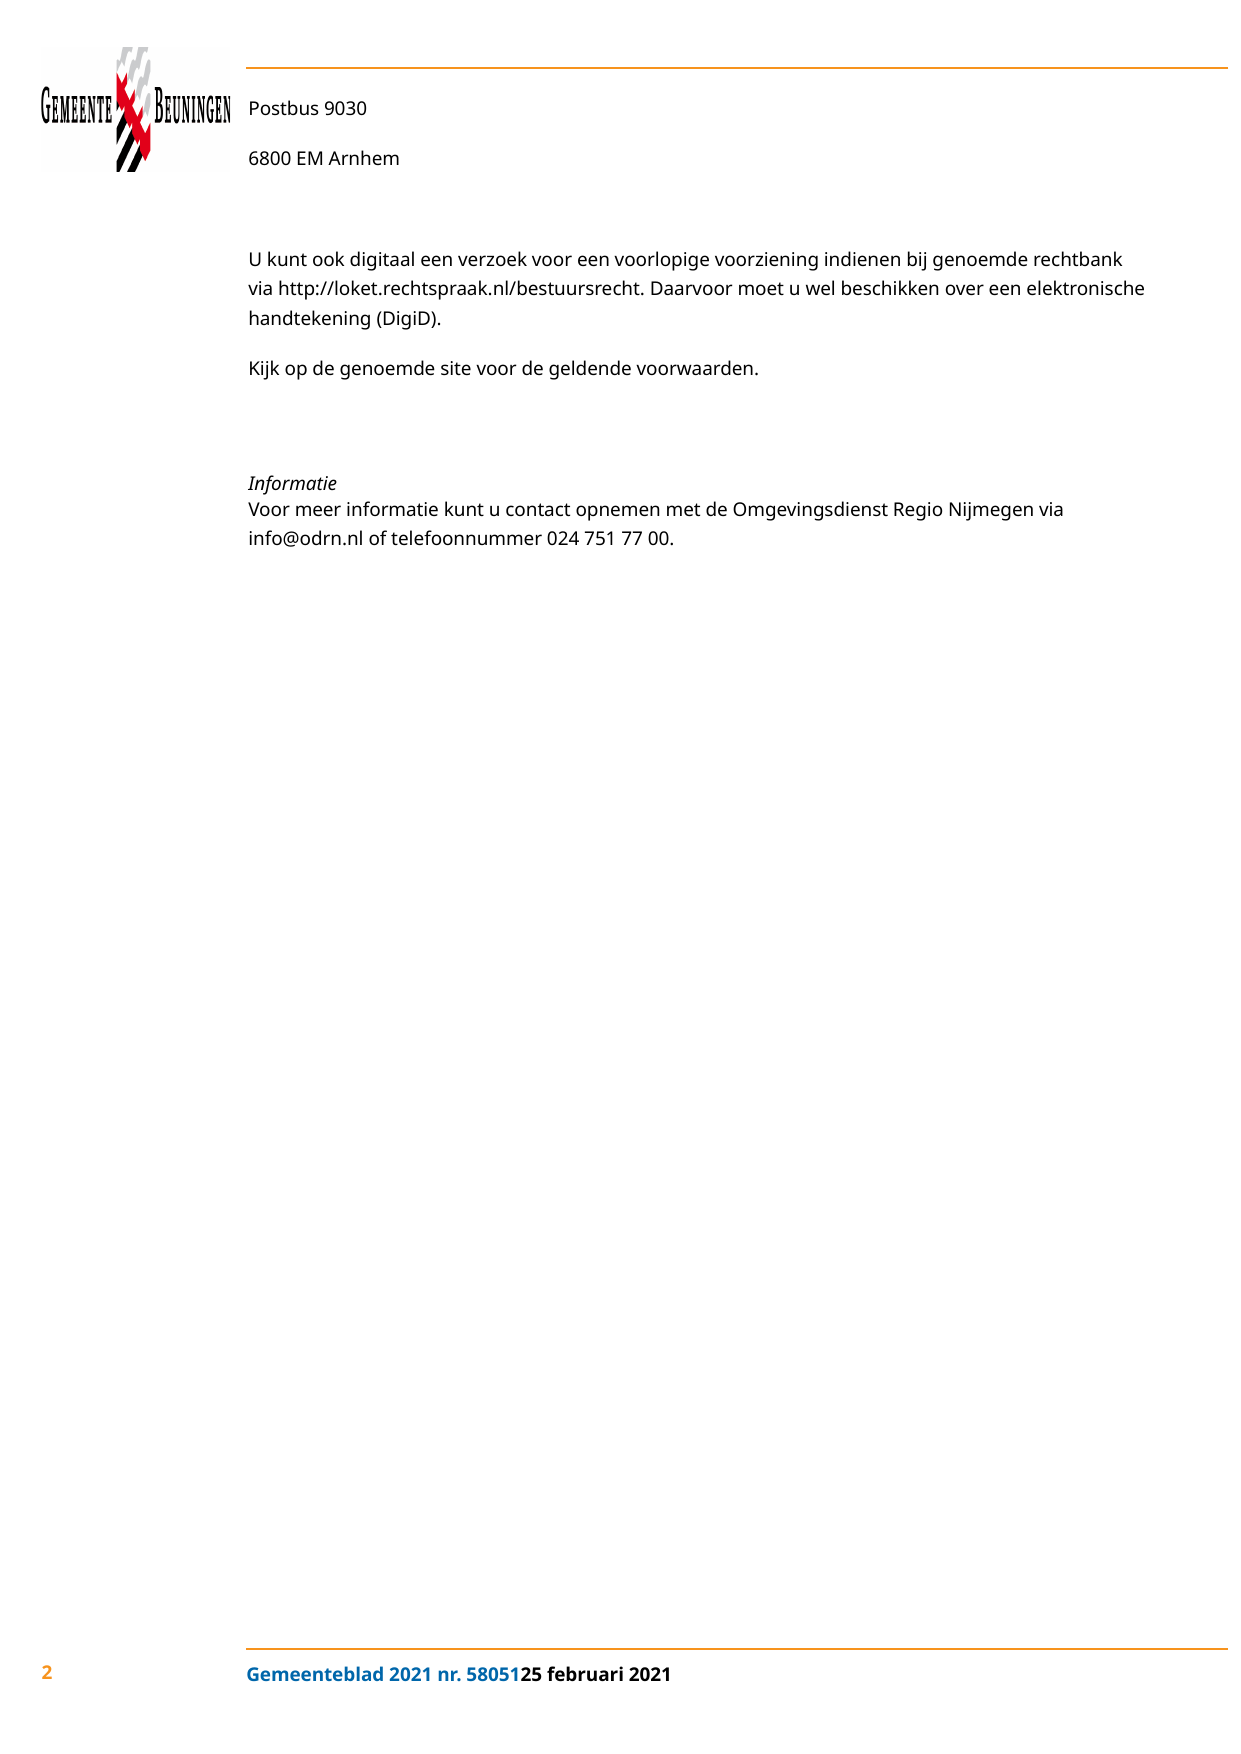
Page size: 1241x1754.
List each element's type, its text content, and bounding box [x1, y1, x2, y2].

text Kijk op de genoemde site voor de geldende voorwaarden. [248, 356, 1152, 381]
text Postbus 9030 [248, 95, 1152, 121]
text 6800 EM Arnhem [248, 145, 1152, 171]
text Informatie [248, 470, 1152, 496]
picture [41, 47, 231, 172]
text Voor meer informatie kunt u contact opnemen met de Omgevingsdienst Regio Nijmegen via info@odrn.nl of telefoonnummer 024 751 77 00. [248, 496, 1152, 551]
text U kunt ook digitaal een verzoek voor een voorlopige voorziening indienen bij genoemde rechtbank via http://loket.rechtspraak.nl/bestuursrecht. Daarvoor moet u wel beschikken over een elektronische handtekening (DigiD). [248, 246, 1152, 331]
